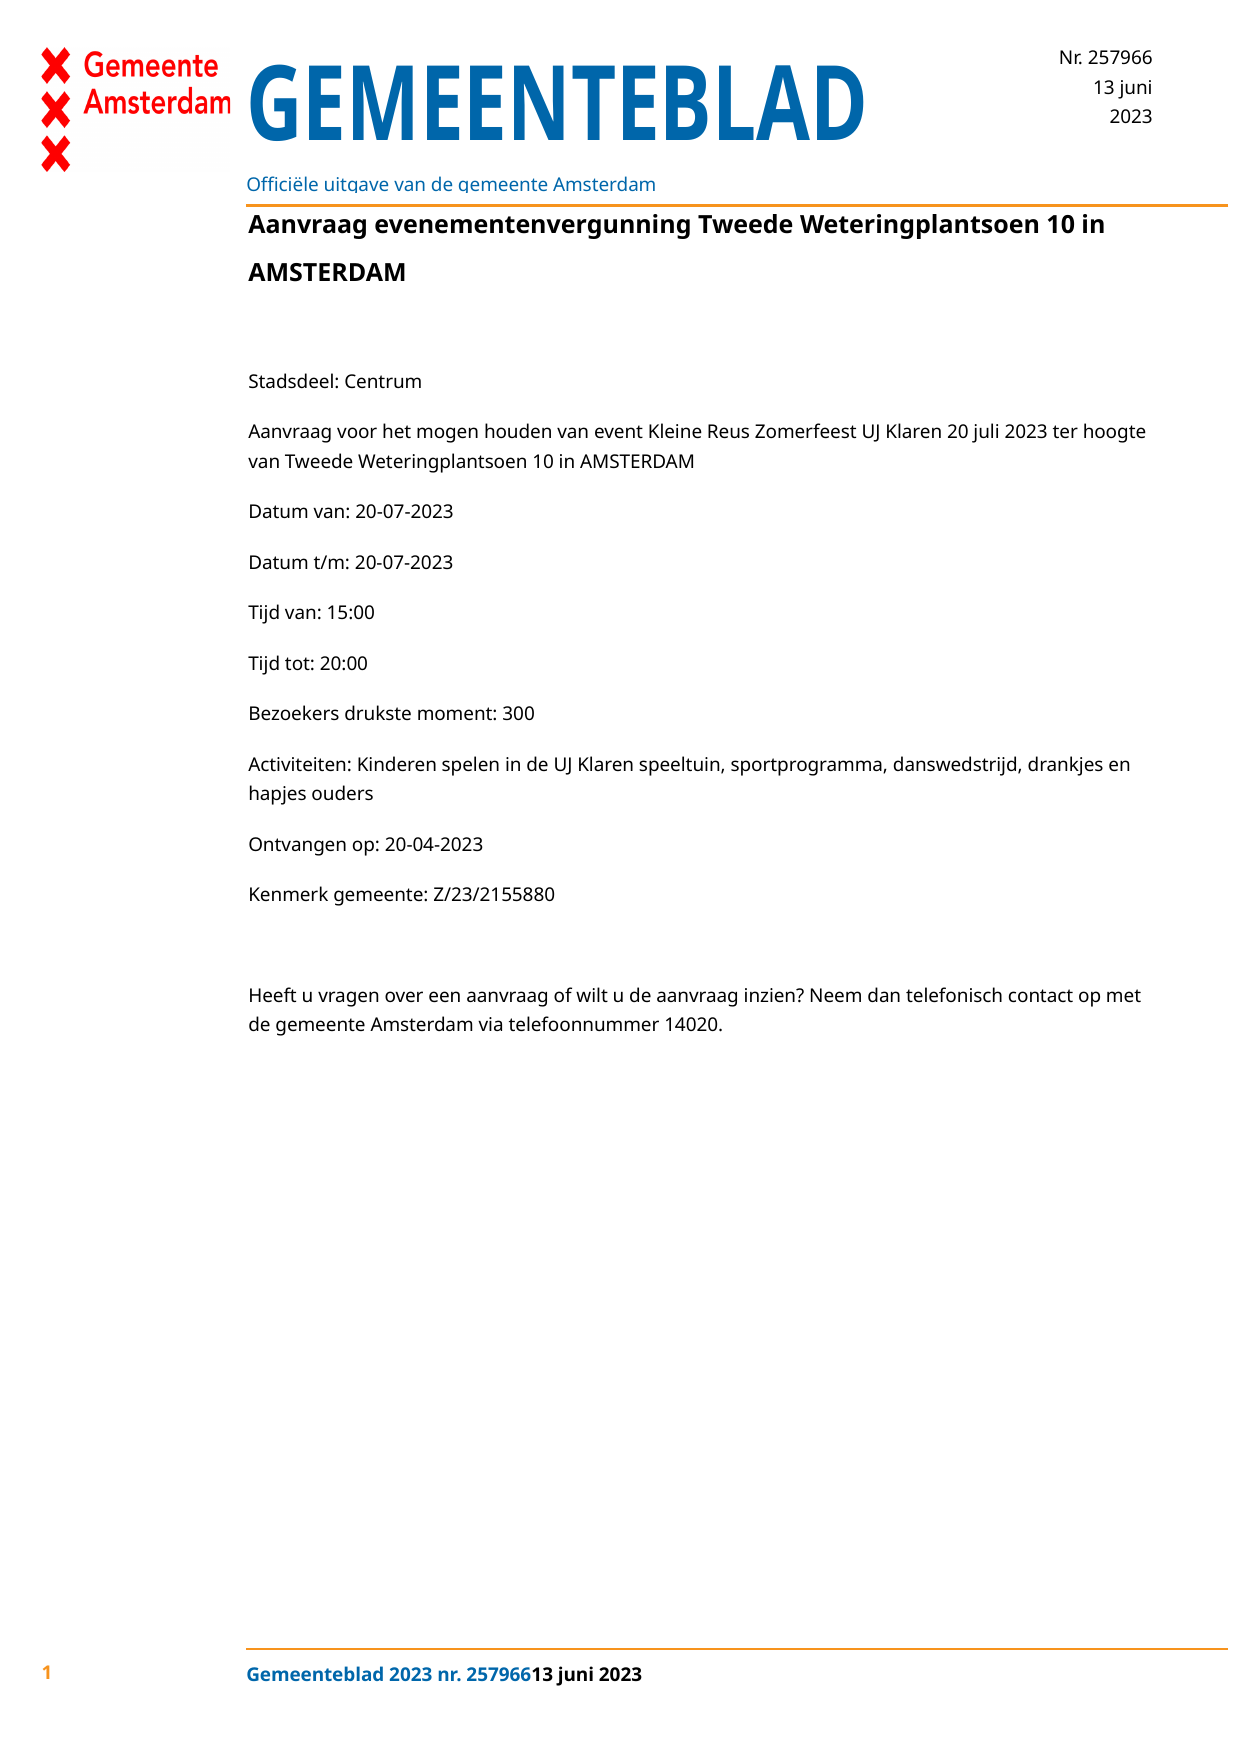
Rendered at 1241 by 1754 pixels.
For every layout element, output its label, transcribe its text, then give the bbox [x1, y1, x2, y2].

text Aanvraag evenementenvergunning Tweede Weteringplantsoen 10 in AMSTERDAM [248, 207, 1152, 288]
text Stadsdeel: Centrum [248, 368, 1152, 394]
text Datum van: 20-07-2023 [248, 499, 1152, 524]
text Bezoekers drukste moment: 300 [248, 700, 1152, 726]
text Ontvangen op: 20-04-2023 [248, 831, 1152, 857]
text Datum t/m: 20-07-2023 [248, 549, 1152, 575]
text Activiteiten: Kinderen spelen in de UJ Klaren speeltuin, sportprogramma, danswedstrijd, drankjes en hapjes ouders [248, 751, 1152, 806]
picture [41, 47, 231, 172]
text Tijd tot: 20:00 [248, 650, 1152, 676]
text Aanvraag voor het mogen houden van event Kleine Reus Zomerfeest UJ Klaren 20 juli 2023 ter hoogte van Tweede Weteringplantsoen 10 in AMSTERDAM [248, 419, 1152, 474]
text Kenmerk gemeente: Z/23/2155880 [248, 881, 1152, 907]
text Tijd van: 15:00 [248, 599, 1152, 625]
text Heeft u vragen over een aanvraag of wilt u de aanvraag inzien? Neem dan telefonisch contact op met de gemeente Amsterdam via telefoonnummer 14020. [248, 982, 1152, 1037]
